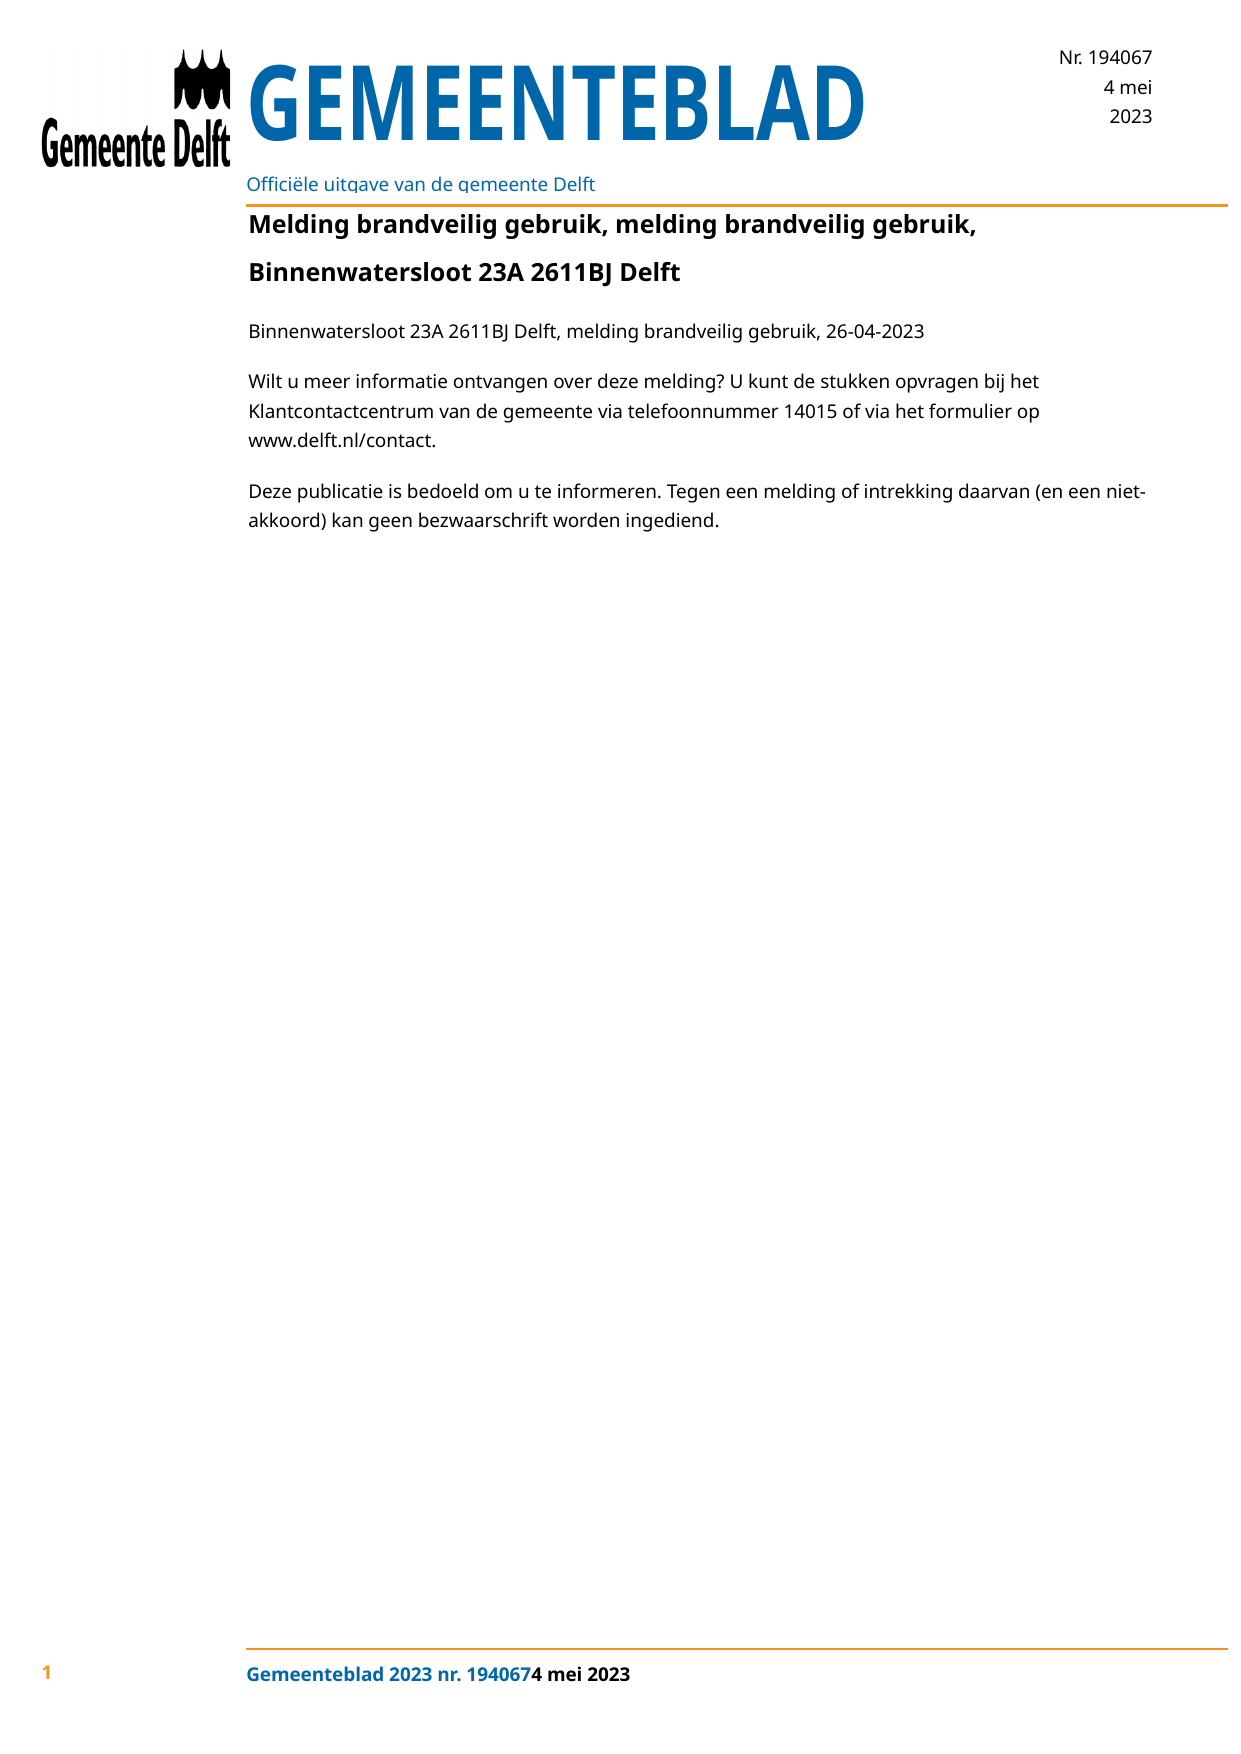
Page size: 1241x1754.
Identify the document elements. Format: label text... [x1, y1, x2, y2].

text Binnenwatersloot 23A 2611BJ Delft, melding brandveilig gebruik, 26-04-2023 [248, 318, 1152, 344]
picture [41, 47, 231, 172]
text Wilt u meer informatie ontvangen over deze melding? U kunt de stukken opvragen bij het Klantcontactcentrum van de gemeente via telefoonnummer 14015 of via het formulier op www.delft.nl/contact. [248, 368, 1152, 453]
text Deze publicatie is bedoeld om u te informeren. Tegen een melding of intrekking daarvan (en een niet-akkoord) kan geen bezwaarschrift worden ingediend. [248, 478, 1152, 533]
text Melding brandveilig gebruik, melding brandveilig gebruik, Binnenwatersloot 23A 2611BJ Delft [248, 207, 1152, 288]
